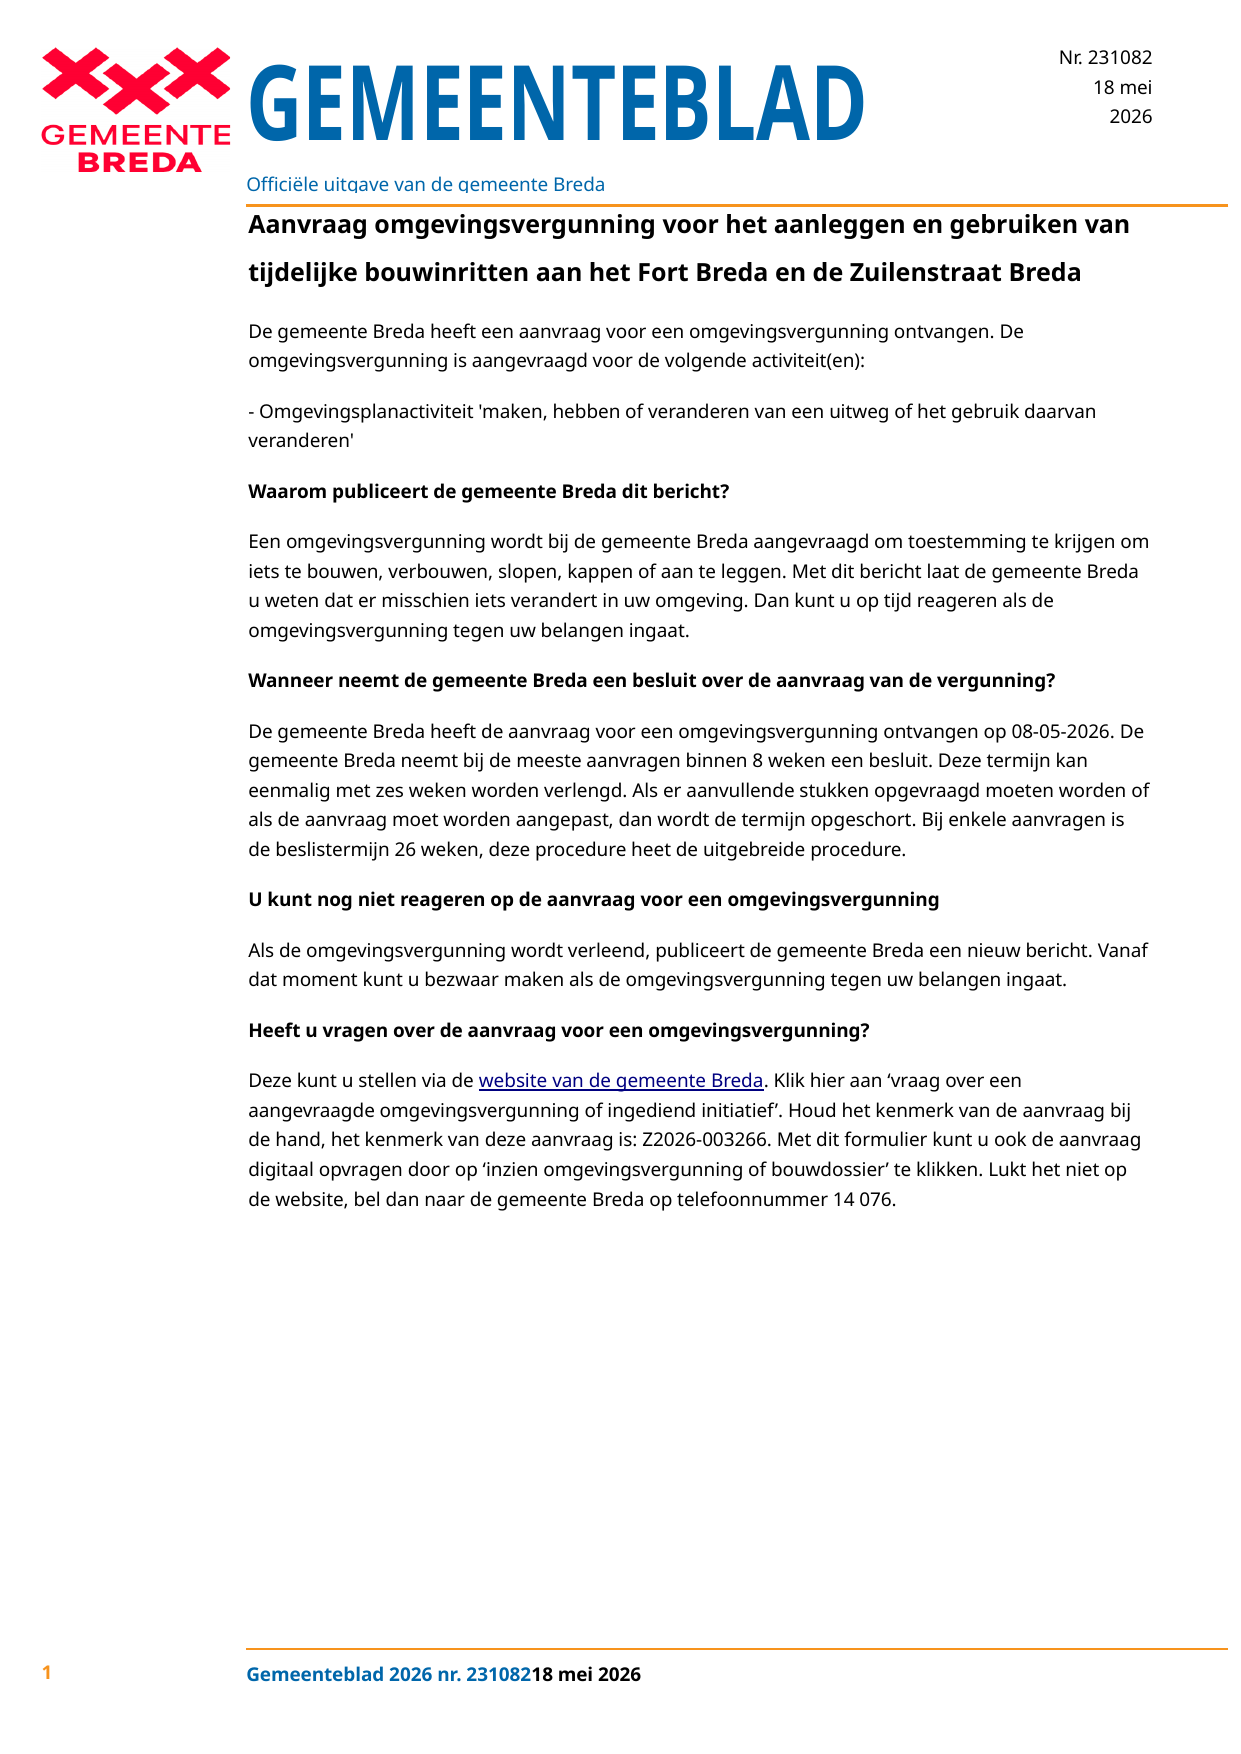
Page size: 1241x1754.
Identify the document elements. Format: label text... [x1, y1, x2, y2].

text De gemeente Breda heeft de aanvraag voor een omgevingsvergunning ontvangen op 08-05-2026. De gemeente Breda neemt bij de meeste aanvragen binnen 8 weken een besluit. Deze termijn kan eenmalig met zes weken worden verlengd. Als er aanvullende stukken opgevraagd moeten worden of als de aanvraag moet worden aangepast, dan wordt de termijn opgeschort. Bij enkele aanvragen is de beslistermijn 26 weken, deze procedure heet de uitgebreide procedure. [248, 718, 1152, 862]
picture [41, 47, 231, 172]
text Heeft u vragen over de aanvraag voor een omgevingsvergunning? [248, 1017, 1152, 1043]
text De gemeente Breda heeft een aanvraag voor een omgevingsvergunning ontvangen. De omgevingsvergunning is aangevraagd voor de volgende activiteit(en): [248, 318, 1152, 373]
text Een omgevingsvergunning wordt bij de gemeente Breda aangevraagd om toestemming te krijgen om iets te bouwen, verbouwen, slopen, kappen of aan te leggen. Met dit bericht laat de gemeente Breda u weten dat er misschien iets verandert in uw omgeving. Dan kunt u op tijd reageren als de omgevingsvergunning tegen uw belangen ingaat. [248, 528, 1152, 643]
text Aanvraag omgevingsvergunning voor het aanleggen en gebruiken van tijdelijke bouwinritten aan het Fort Breda en de Zuilenstraat Breda [248, 207, 1152, 288]
text Als de omgevingsvergunning wordt verleend, publiceert de gemeente Breda een nieuw bericht. Vanaf dat moment kunt u bezwaar maken als de omgevingsvergunning tegen uw belangen ingaat. [248, 937, 1152, 992]
text U kunt nog niet reageren op de aanvraag voor een omgevingsvergunning [248, 887, 1152, 912]
text - Omgevingsplanactiviteit 'maken, hebben of veranderen van een uitweg of het gebruik daarvan veranderen' [248, 398, 1152, 453]
text Deze kunt u stellen via de website van de gemeente Breda. Klik hier aan ‘vraag over een aangevraagde omgevingsvergunning of ingediend initiatief’. Houd het kenmerk van de aanvraag bij de hand, het kenmerk van deze aanvraag is: Z2026-003266. Met dit formulier kunt u ook de aanvraag digitaal opvragen door op ‘inzien omgevingsvergunning of bouwdossier’ te klikken. Lukt het niet op de website, bel dan naar de gemeente Breda op telefoonnummer 14 076. [248, 1067, 1152, 1212]
text Wanneer neemt de gemeente Breda een besluit over de aanvraag van de vergunning? [248, 667, 1152, 693]
text Waarom publiceert de gemeente Breda dit bericht? [248, 478, 1152, 504]
